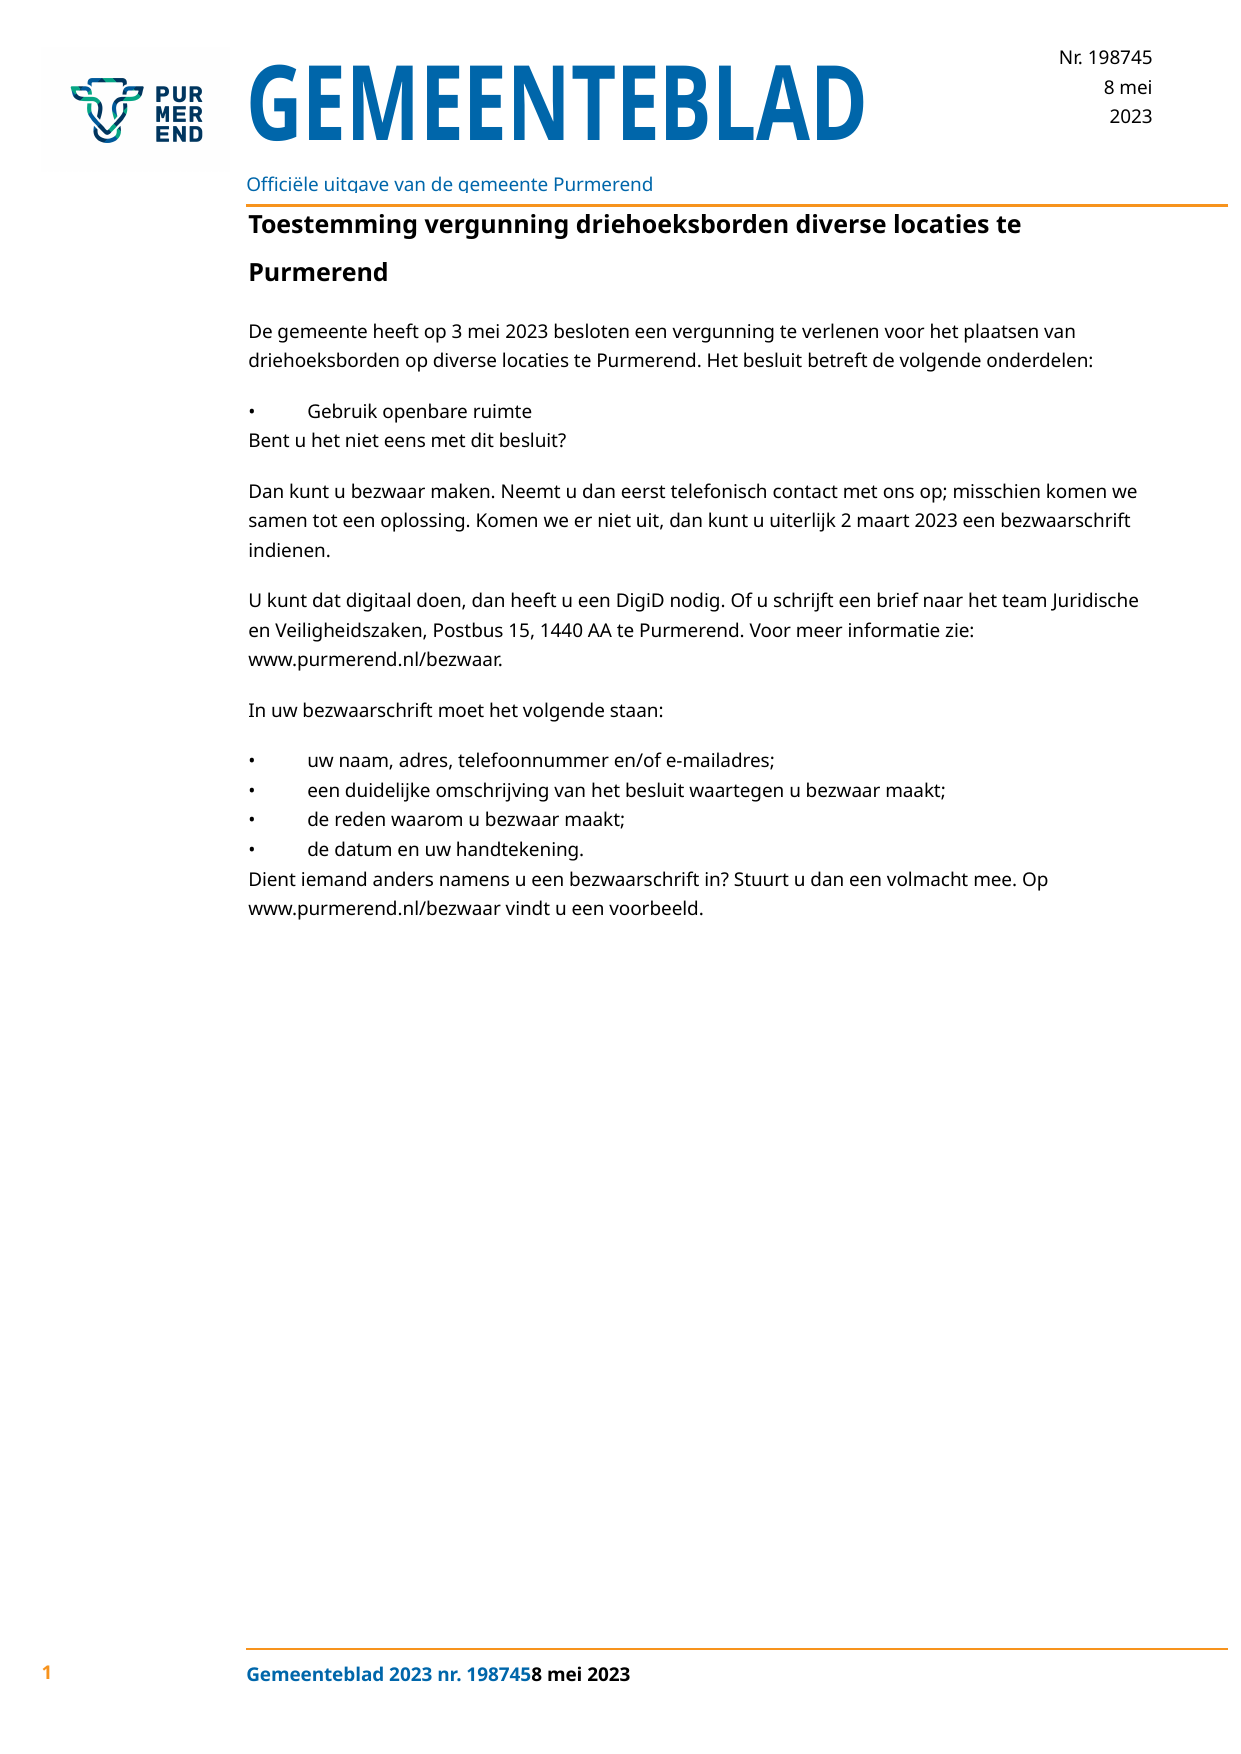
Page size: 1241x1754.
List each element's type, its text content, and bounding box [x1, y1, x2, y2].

list Gebruik openbare ruimte [248, 398, 1152, 424]
text Bent u het niet eens met dit besluit? [248, 427, 1152, 453]
text In uw bezwaarschrift moet het volgende staan: [248, 697, 1152, 723]
list de reden waarom u bezwaar maakt; [248, 807, 1152, 832]
text U kunt dat digitaal doen, dan heeft u een DigiD nodig. Of u schrijft een brief naar het team Juridische en Veiligheidszaken, Postbus 15, 1440 AA te Purmerend. Voor meer informatie zie: www.purmerend.nl/bezwaar. [248, 587, 1152, 672]
text Dan kunt u bezwaar maken. Neemt u dan eerst telefonisch contact met ons op; misschien komen we samen tot een oplossing. Komen we er niet uit, dan kunt u uiterlijk 2 maart 2023 een bezwaarschrift indienen. [248, 478, 1152, 563]
picture [41, 47, 231, 172]
list een duidelijke omschrijving van het besluit waartegen u bezwaar maakt; [248, 777, 1152, 803]
list de datum en uw handtekening. [248, 836, 1152, 862]
list uw naam, adres, telefoonnummer en/of e-mailadres; [248, 747, 1152, 773]
text Dient iemand anders namens u een bezwaarschrift in? Stuurt u dan een volmacht mee. Op www.purmerend.nl/bezwaar vindt u een voorbeeld. [248, 866, 1152, 921]
text De gemeente heeft op 3 mei 2023 besloten een vergunning te verlenen voor het plaatsen van driehoeksborden op diverse locaties te Purmerend. Het besluit betreft de volgende onderdelen: [248, 318, 1152, 373]
text Toestemming vergunning driehoeksborden diverse locaties te Purmerend [248, 207, 1152, 288]
